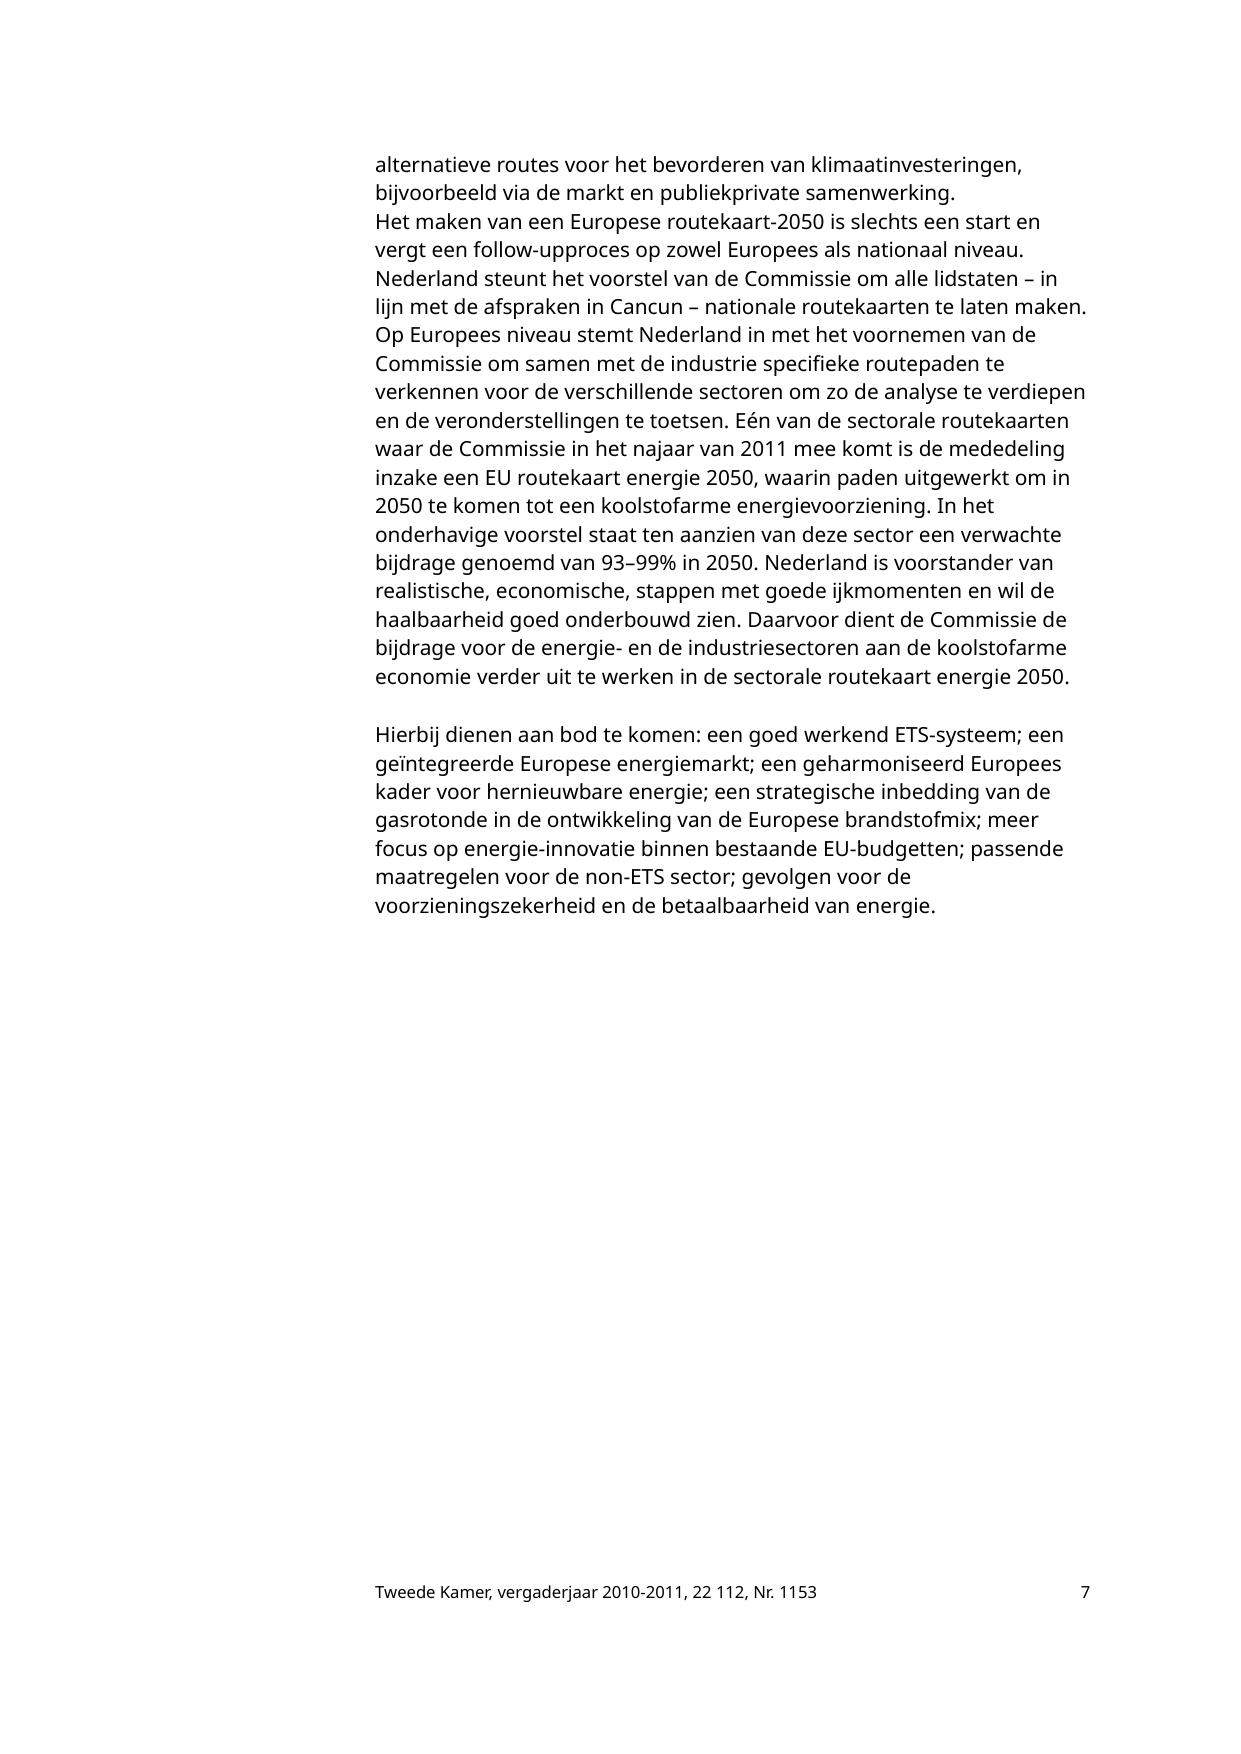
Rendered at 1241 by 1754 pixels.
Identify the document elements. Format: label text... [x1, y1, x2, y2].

text alternatieve routes voor het bevorderen van klimaatinvesteringen, bijvoorbeeld via de markt en publiekprivate samenwerking. [375, 150, 1090, 207]
text Hierbij dienen aan bod te komen: een goed werkend ETS-systeem; een geïntegreerde Europese energiemarkt; een geharmoniseerd Europees kader voor hernieuwbare energie; een strategische inbedding van de gasrotonde in de ontwikkeling van de Europese brandstofmix; meer focus op energie-innovatie binnen bestaande EU-budgetten; passende maatregelen voor de non-ETS sector; gevolgen voor de voorzieningszekerheid en de betaalbaarheid van energie. [375, 720, 1090, 919]
text Het maken van een Europese routekaart-2050 is slechts een start en vergt een follow-upproces op zowel Europees als nationaal niveau. Nederland steunt het voorstel van de Commissie om alle lidstaten – in lijn met de afspraken in Cancun – nationale routekaarten te laten maken. Op Europees niveau stemt Nederland in met het voornemen van de Commissie om samen met de industrie specifieke routepaden te verkennen voor de verschillende sectoren om zo de analyse te verdiepen en de veronderstellingen te toetsen. Eén van de sectorale routekaarten waar de Commissie in het najaar van 2011 mee komt is de mededeling inzake een EU routekaart energie 2050, waarin paden uitgewerkt om in 2050 te komen tot een koolstofarme energievoorziening. In het onderhavige voorstel staat ten aanzien van deze sector een verwachte bijdrage genoemd van 93–99% in 2050. Nederland is voorstander van realistische, economische, stappen met goede ijkmomenten en wil de haalbaarheid goed onderbouwd zien. Daarvoor dient de Commissie de bijdrage voor de energie- en de industriesectoren aan de koolstofarme economie verder uit te werken in de sectorale routekaart energie 2050. [375, 207, 1090, 690]
